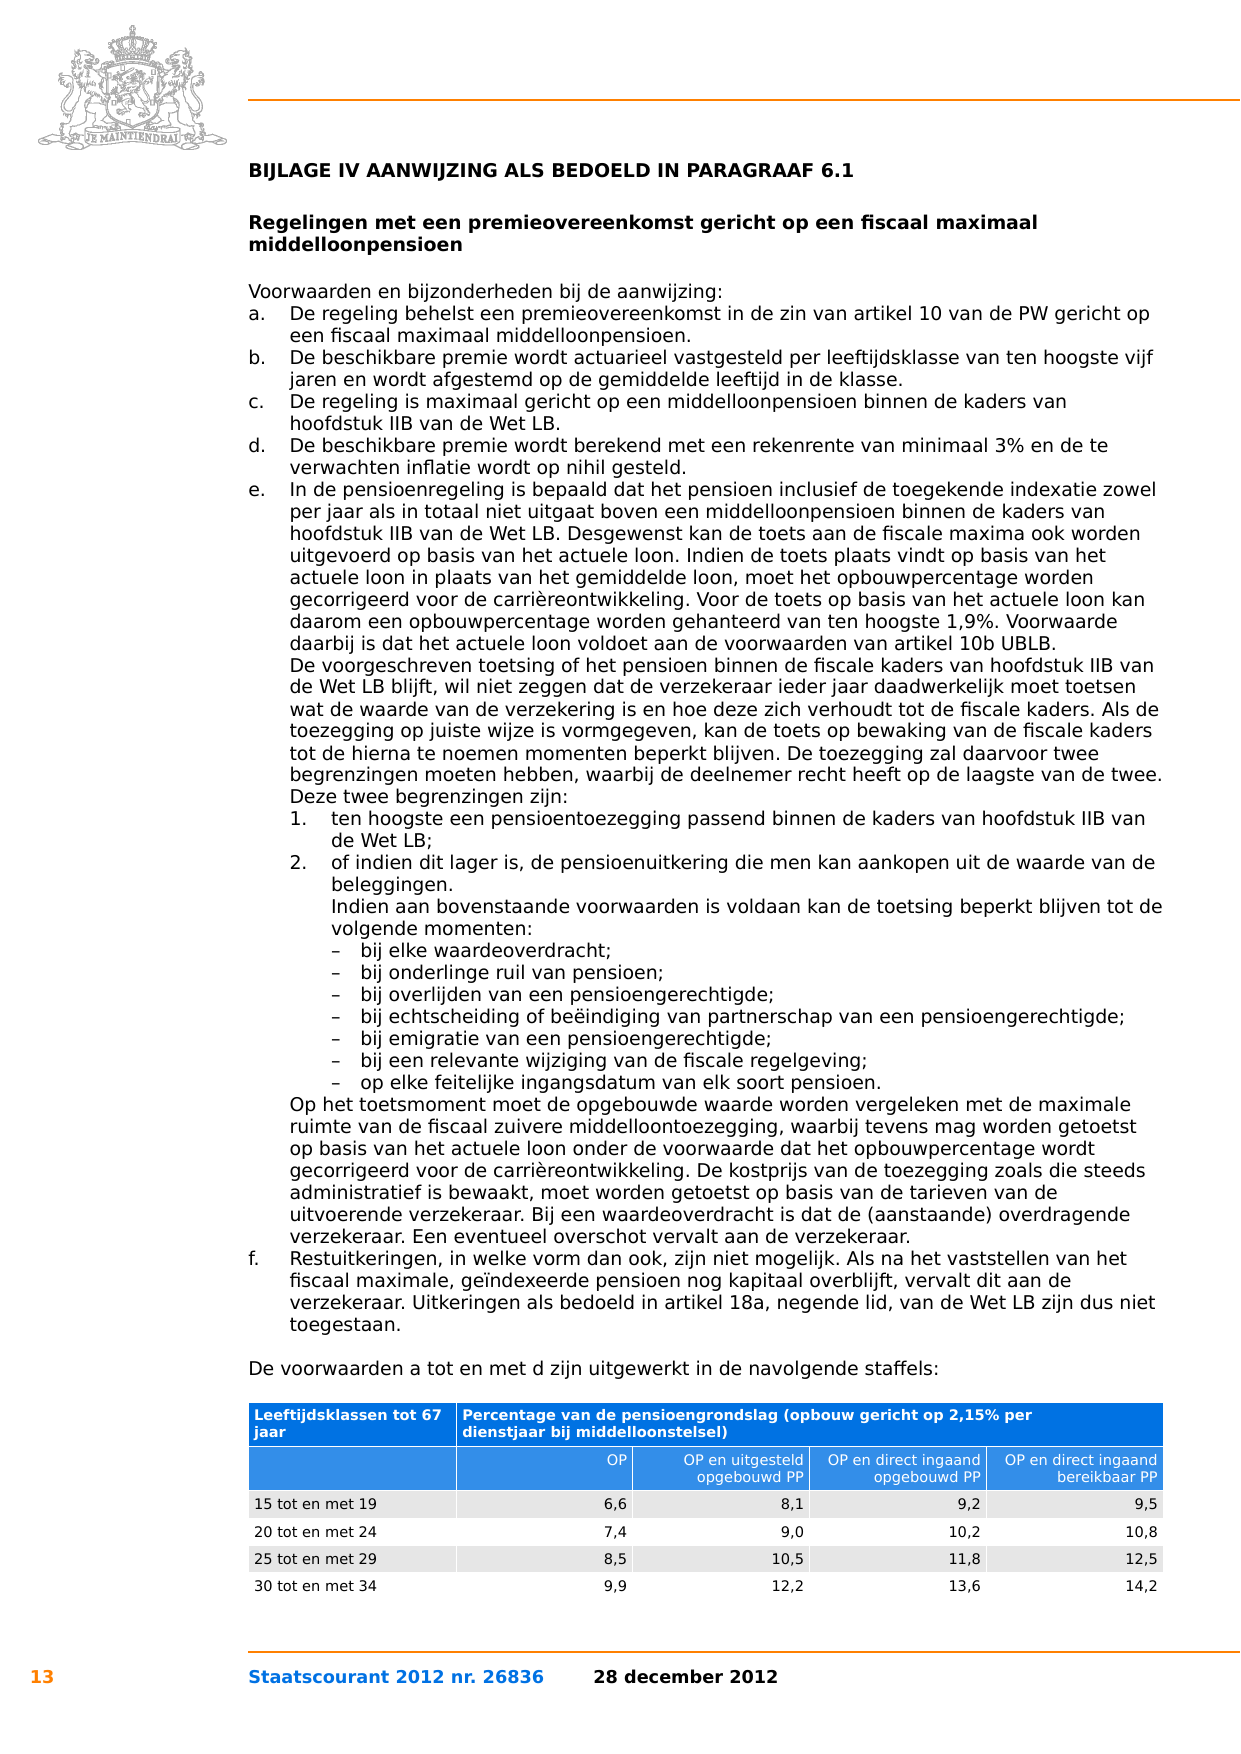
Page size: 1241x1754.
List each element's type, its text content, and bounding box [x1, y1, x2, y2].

subtitle Regelingen met een premieovereenkomst gericht op een fiscaal maximaal middelloonpensioen [248, 212, 1163, 256]
table_cell 15 tot en met 19 [249, 1491, 456, 1518]
text De voorwaarden a tot en met d zijn uitgewerkt in de navolgende staffels: [248, 1358, 1163, 1380]
text De voorgeschreven toetsing of het pensioen binnen de fiscale kaders van hoofdstuk IIB van de Wet LB blijft, wil niet zeggen dat de verzekeraar ieder jaar daadwerkelijk moet toetsen wat de waarde van de verzekering is en hoe deze zich verhoudt tot de fiscale kaders. Als de toezegging op juiste wijze is vormgegeven, kan de toets op bewaking van de fiscale kaders tot de hierna te noemen momenten beperkt blijven. De toezegging zal daarvoor twee begrenzingen moeten hebben, waarbij de deelnemer recht heeft op de laagste van de twee. Deze twee begrenzingen zijn: [289, 654, 1163, 808]
table_cell [249, 1447, 456, 1490]
table_cell OP en direct ingaand opgebouwd PP [810, 1447, 986, 1490]
table_header Percentage van de pensioengrondslag (opbouw gericht op 2,15% per dienstjaar bij middelloonstelsel) [457, 1403, 1163, 1446]
table_cell 8,1 [633, 1491, 809, 1518]
table_cell 10,5 [633, 1546, 809, 1572]
table_cell 12,2 [633, 1574, 809, 1600]
text – bij emigratie van een pensioengerechtigde; [331, 1028, 1163, 1050]
text 2. of indien dit lager is, de pensioenuitkering die men kan aankopen uit de waarde van de beleggingen. [289, 852, 1163, 896]
text e. In de pensioenregeling is bepaald dat het pensioen inclusief de toegekende indexatie zowel per jaar als in totaal niet uitgaat boven een middelloonpensioen binnen de kaders van hoofdstuk IIB van de Wet LB. Desgewenst kan de toets aan de fiscale maxima ook worden uitgevoerd op basis van het actuele loon. Indien de toets plaats vindt op basis van het actuele loon in plaats van het gemiddelde loon, moet het opbouwpercentage worden gecorrigeerd voor de carrièreontwikkeling. Voor de toets op basis van het actuele loon kan daarom een opbouwpercentage worden gehanteerd van ten hoogste 1,9%. Voorwaarde daarbij is dat het actuele loon voldoet aan de voorwaarden van artikel 10b UBLB. [248, 479, 1163, 654]
table_cell 9,9 [457, 1574, 632, 1600]
text f. Restuitkeringen, in welke vorm dan ook, zijn niet mogelijk. Als na het vaststellen van het fiscaal maximale, geïndexeerde pensioen nog kapitaal overblijft, vervalt dit aan de verzekeraar. Uitkeringen als bedoeld in artikel 18a, negende lid, van de Wet LB zijn dus niet toegestaan. [248, 1248, 1163, 1336]
table_cell 9,0 [633, 1519, 809, 1545]
table_cell 6,6 [457, 1491, 632, 1518]
text Voorwaarden en bijzonderheden bij de aanwijzing: [248, 281, 1163, 303]
table_cell 9,2 [810, 1491, 986, 1518]
table_cell 13,6 [810, 1574, 986, 1600]
text – op elke feitelijke ingangsdatum van elk soort pensioen. [331, 1072, 1163, 1094]
subtitle BIJLAGE IV AANWIJZING ALS BEDOELD IN PARAGRAAF 6.1 [248, 160, 1163, 182]
text Op het toetsmoment moet de opgebouwde waarde worden vergeleken met de maximale ruimte van de fiscaal zuivere middelloontoezegging, waarbij tevens mag worden getoetst op basis van het actuele loon onder de voorwaarde dat het opbouwpercentage wordt gecorrigeerd voor de carrièreontwikkeling. De kostprijs van de toezegging zoals die steeds administratief is bewaakt, moet worden getoetst op basis van de tarieven van de uitvoerende verzekeraar. Bij een waardeoverdracht is dat de (aanstaande) overdragende verzekeraar. Een eventueel overschot vervalt aan de verzekeraar. [289, 1094, 1163, 1248]
table_cell 7,4 [457, 1519, 632, 1545]
table_cell 30 tot en met 34 [249, 1574, 456, 1600]
table_cell 9,5 [987, 1491, 1163, 1518]
text b. De beschikbare premie wordt actuarieel vastgesteld per leeftijdsklasse van ten hoogste vijf jaren en wordt afgestemd op de gemiddelde leeftijd in de klasse. [248, 347, 1163, 391]
text – bij een relevante wijziging van de fiscale regelgeving; [331, 1050, 1163, 1072]
text – bij overlijden van een pensioengerechtigde; [331, 984, 1163, 1006]
table_cell 25 tot en met 29 [249, 1546, 456, 1572]
text – bij onderlinge ruil van pensioen; [331, 962, 1163, 984]
table_cell 11,8 [810, 1546, 986, 1572]
text d. De beschikbare premie wordt berekend met een rekenrente van minimaal 3% en de te verwachten inflatie wordt op nihil gesteld. [248, 435, 1163, 479]
text c. De regeling is maximaal gericht op een middelloonpensioen binnen de kaders van hoofdstuk IIB van de Wet LB. [248, 391, 1163, 435]
table_cell 12,5 [987, 1546, 1163, 1572]
text 1. ten hoogste een pensioentoezegging passend binnen de kaders van hoofdstuk IIB van de Wet LB; [289, 808, 1163, 852]
text a. De regeling behelst een premieovereenkomst in de zin van artikel 10 van de PW gericht op een fiscaal maximaal middelloonpensioen. [248, 303, 1163, 347]
picture [38, 25, 227, 150]
table_cell 20 tot en met 24 [249, 1519, 456, 1545]
table_header Leeftijdsklassen tot 67 jaar [249, 1403, 456, 1446]
table_cell 10,2 [810, 1519, 986, 1545]
table_cell OP en uitgesteld opgebouwd PP [633, 1447, 809, 1490]
table_cell 14,2 [987, 1574, 1163, 1600]
text Indien aan bovenstaande voorwaarden is voldaan kan de toetsing beperkt blijven tot de volgende momenten: [331, 896, 1163, 940]
table_cell OP [457, 1447, 632, 1490]
text – bij echtscheiding of beëindiging van partnerschap van een pensioengerechtigde; [331, 1006, 1163, 1028]
text – bij elke waardeoverdracht; [331, 940, 1163, 962]
table_cell 8,5 [457, 1546, 632, 1572]
table_cell OP en direct ingaand bereikbaar PP [987, 1447, 1163, 1490]
table_cell 10,8 [987, 1519, 1163, 1545]
